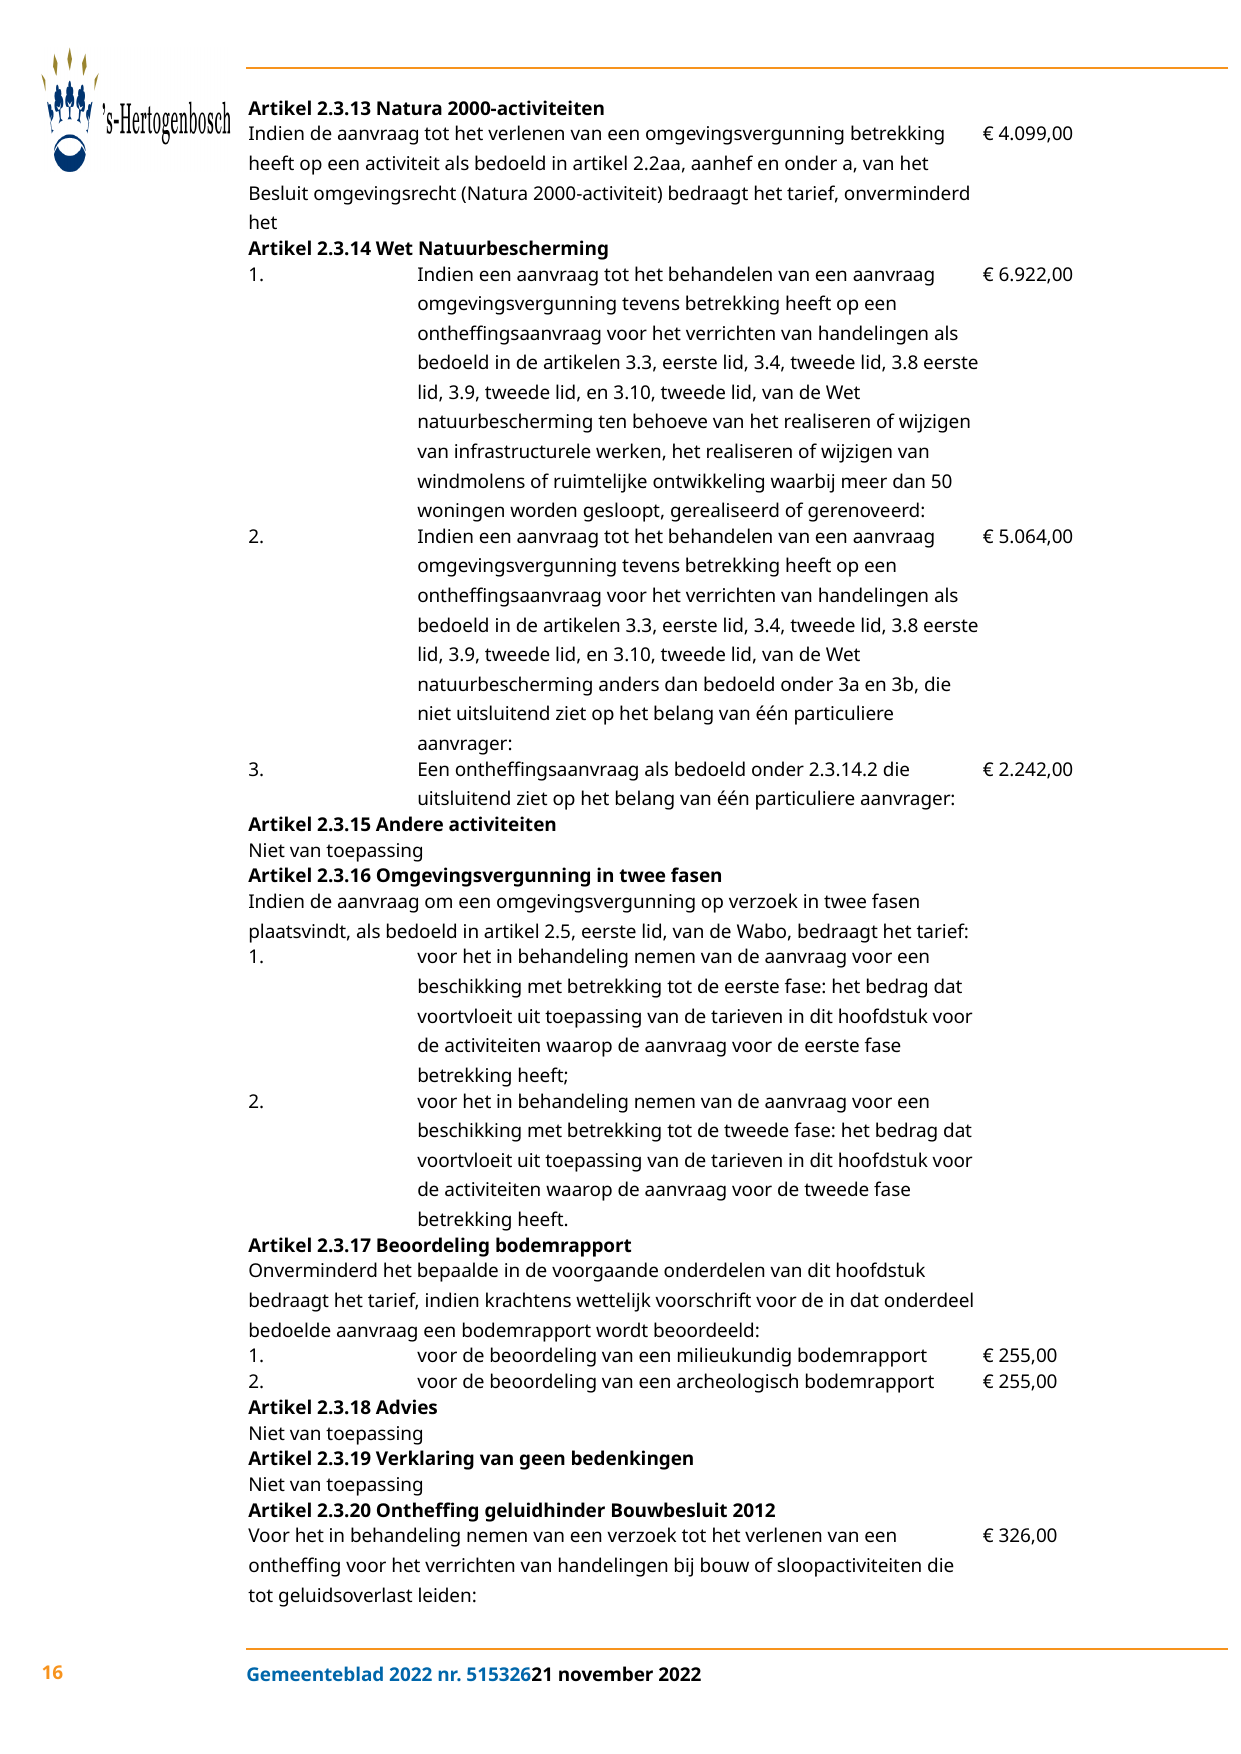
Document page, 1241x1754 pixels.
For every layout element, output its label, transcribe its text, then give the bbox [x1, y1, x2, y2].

table_cell Indien een aanvraag tot het behandelen van een aanvraag omgevingsvergunning tevens betrekking heeft op een ontheffingsaanvraag voor het verrichten van handelingen als bedoeld in de artikelen 3.3, eerste lid, 3.4, tweede lid, 3.8 eerste lid, 3.9, tweede lid, en 3.10, tweede lid, van de Wet natuurbescherming ten behoeve van het realiseren of wijzigen van infrastructurele werken, het realiseren of wijzigen van windmolens of ruimtelijke ontwikkeling waarbij meer dan 50 woningen worden gesloopt, gerealiseerd of gerenoveerd: [417, 261, 983, 523]
table_cell € 5.064,00 [983, 523, 1152, 756]
table_cell Een ontheffingsaanvraag als bedoeld onder 2.3.14.2 die uitsluitend ziet op het belang van één particuliere aanvrager: [417, 756, 983, 811]
table_cell € 255,00 [983, 1343, 1152, 1368]
table_cell 2. [248, 523, 417, 756]
table_cell [983, 1471, 1152, 1497]
table_cell [983, 1420, 1152, 1445]
table_cell [983, 1394, 1152, 1420]
table_cell [983, 837, 1152, 863]
table_cell [983, 1497, 1152, 1523]
table_cell 1. [248, 261, 417, 523]
table_cell voor de beoordeling van een archeologisch bodemrapport [417, 1368, 983, 1394]
table_cell Indien de aanvraag tot het verlenen van een omgevingsvergunning betrekking heeft op een activiteit als bedoeld in artikel 2.2aa, aanhef en onder a, van het Besluit omgevingsrecht (Natura 2000-activiteit) bedraagt het tarief, onverminderd het [248, 121, 983, 235]
table_cell [983, 1445, 1152, 1471]
table_cell 3. [248, 756, 417, 811]
table_cell Niet van toepassing [248, 837, 983, 863]
table_cell € 6.922,00 [983, 261, 1152, 523]
table_cell Artikel 2.3.13 Natura 2000-activiteiten [248, 95, 983, 121]
table_cell Artikel 2.3.14 Wet Natuurbescherming [248, 235, 983, 261]
table_cell voor de beoordeling van een milieukundig bodemrapport [417, 1343, 983, 1368]
table_cell Indien de aanvraag om een omgevingsvergunning op verzoek in twee fasen plaatsvindt, als bedoeld in artikel 2.5, eerste lid, van de Wabo, bedraagt het tarief: [248, 889, 983, 944]
table_cell 2. [248, 1368, 417, 1394]
table_cell Indien een aanvraag tot het behandelen van een aanvraag omgevingsvergunning tevens betrekking heeft op een ontheffingsaanvraag voor het verrichten van handelingen als bedoeld in de artikelen 3.3, eerste lid, 3.4, tweede lid, 3.8 eerste lid, 3.9, tweede lid, en 3.10, tweede lid, van de Wet natuurbescherming anders dan bedoeld onder 3a en 3b, die niet uitsluitend ziet op het belang van één particuliere aanvrager: [417, 523, 983, 756]
table_cell voor het in behandeling nemen van de aanvraag voor een beschikking met betrekking tot de tweede fase: het bedrag dat voortvloeit uit toepassing van de tarieven in dit hoofdstuk voor de activiteiten waarop de aanvraag voor de tweede fase betrekking heeft. [417, 1088, 983, 1232]
table_cell [983, 1258, 1152, 1342]
table_cell € 326,00 [983, 1523, 1152, 1607]
table_cell € 255,00 [983, 1368, 1152, 1394]
table_cell [983, 235, 1152, 261]
table_cell [983, 1232, 1152, 1258]
table_cell [983, 811, 1152, 837]
table_cell [983, 1088, 1152, 1232]
table_cell [983, 944, 1152, 1088]
table_cell Artikel 2.3.16 Omgevingsvergunning in twee fasen [248, 863, 983, 888]
table_cell € 4.099,00 [983, 121, 1152, 235]
table_cell Artikel 2.3.18 Advies [248, 1394, 983, 1420]
table_cell [983, 863, 1152, 888]
table_cell Niet van toepassing [248, 1471, 983, 1497]
table_cell 1. [248, 944, 417, 1088]
table_cell Niet van toepassing [248, 1420, 983, 1445]
picture [41, 47, 231, 172]
table_cell voor het in behandeling nemen van de aanvraag voor een beschikking met betrekking tot de eerste fase: het bedrag dat voortvloeit uit toepassing van de tarieven in dit hoofdstuk voor de activiteiten waarop de aanvraag voor de eerste fase betrekking heeft; [417, 944, 983, 1088]
table_cell Artikel 2.3.15 Andere activiteiten [248, 811, 983, 837]
table_cell 1. [248, 1343, 417, 1368]
table_cell 2. [248, 1088, 417, 1232]
table_cell € 2.242,00 [983, 756, 1152, 811]
table_cell Voor het in behandeling nemen van een verzoek tot het verlenen van een ontheffing voor het verrichten van handelingen bij bouw of sloopactiviteiten die tot geluidsoverlast leiden: [248, 1523, 983, 1607]
table_cell Artikel 2.3.17 Beoordeling bodemrapport [248, 1232, 983, 1258]
table_cell Artikel 2.3.20 Ontheffing geluidhinder Bouwbesluit 2012 [248, 1497, 983, 1523]
table_cell Onverminderd het bepaalde in de voorgaande onderdelen van dit hoofdstuk bedraagt het tarief, indien krachtens wettelijk voorschrift voor de in dat onderdeel bedoelde aanvraag een bodemrapport wordt beoordeeld: [248, 1258, 983, 1342]
table_cell [983, 889, 1152, 944]
table_cell [983, 95, 1152, 121]
table_cell Artikel 2.3.19 Verklaring van geen bedenkingen [248, 1445, 983, 1471]
